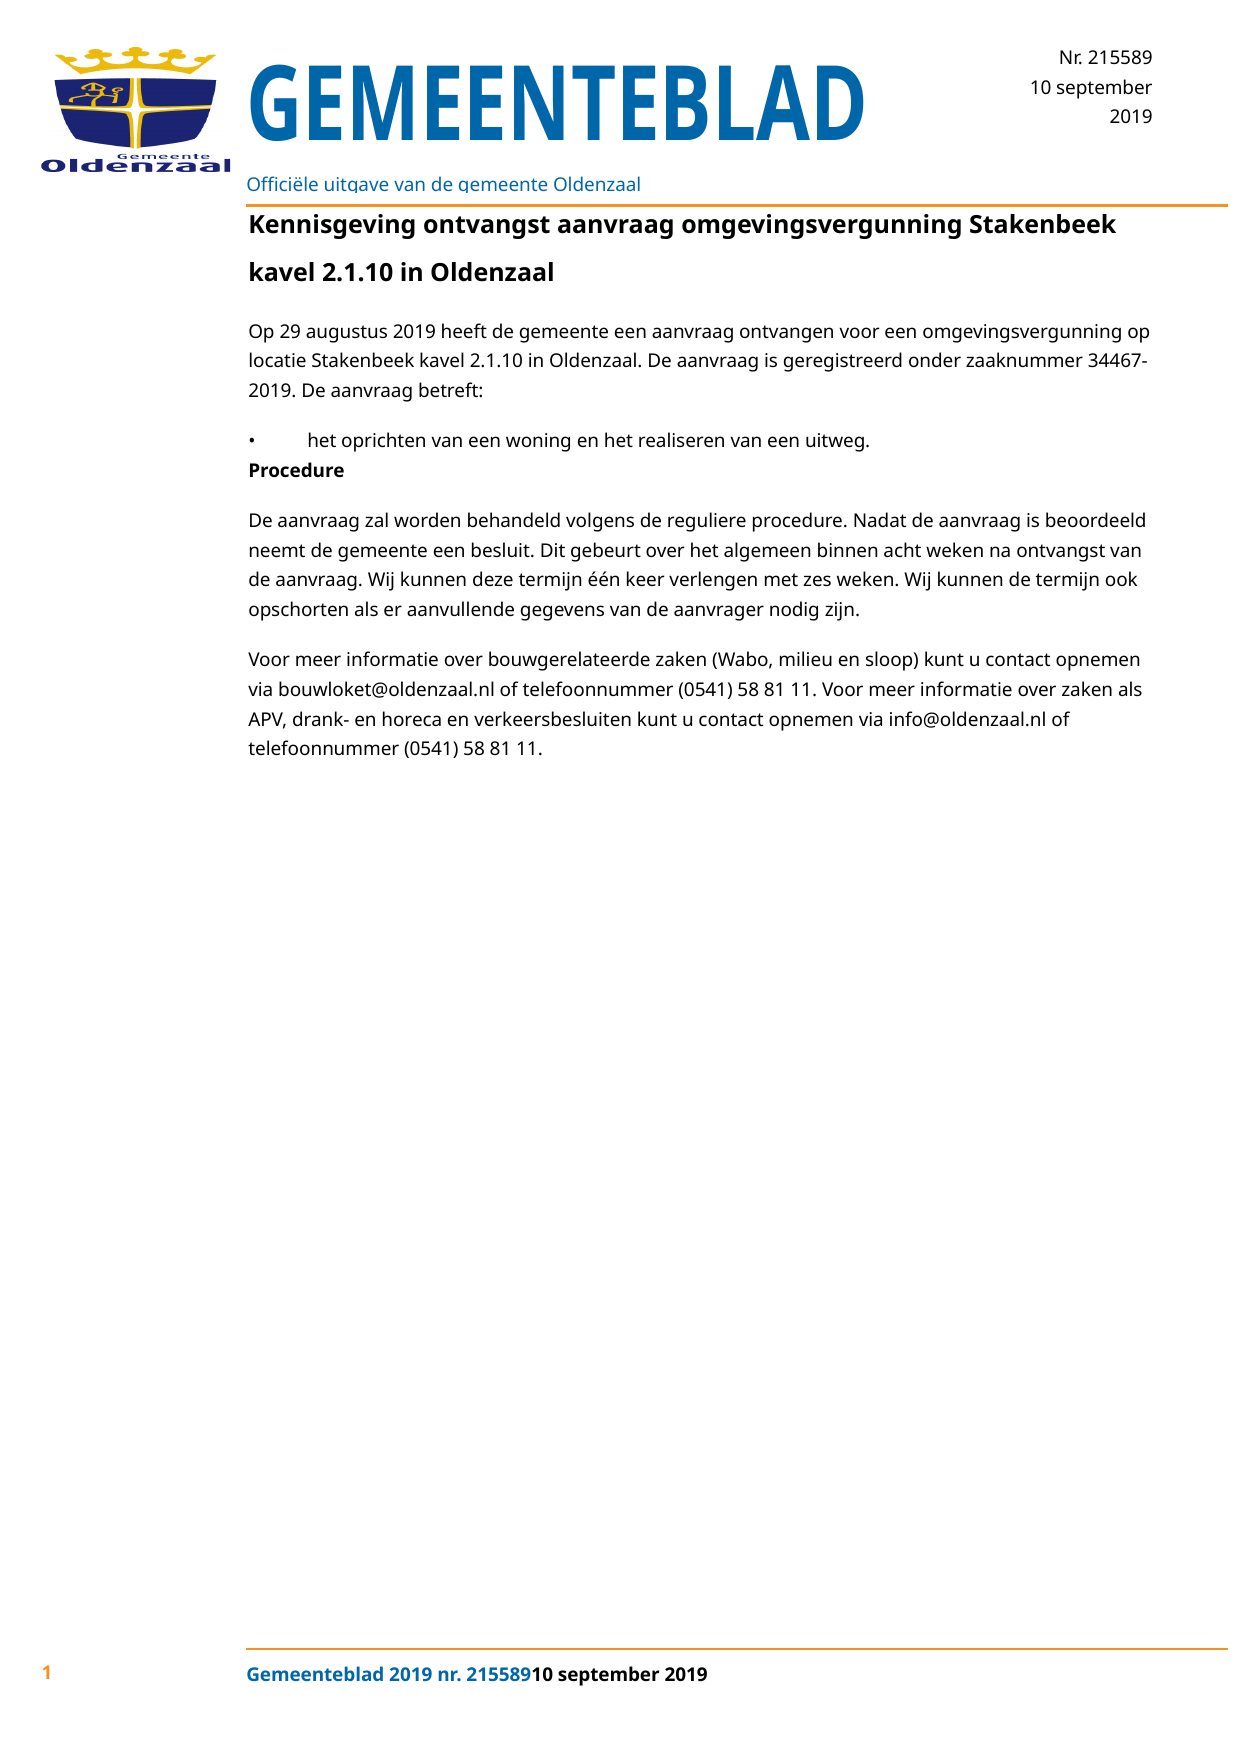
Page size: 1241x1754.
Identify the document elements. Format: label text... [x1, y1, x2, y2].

text De aanvraag zal worden behandeld volgens de reguliere procedure. Nadat de aanvraag is beoordeeld neemt de gemeente een besluit. Dit gebeurt over het algemeen binnen acht weken na ontvangst van de aanvraag. Wij kunnen deze termijn één keer verlengen met zes weken. Wij kunnen de termijn ook opschorten als er aanvullende gegevens van de aanvrager nodig zijn. [248, 507, 1152, 622]
list het oprichten van een woning en het realiseren van een uitweg. [248, 427, 1152, 453]
text Op 29 augustus 2019 heeft de gemeente een aanvraag ontvangen voor een omgevingsvergunning op locatie Stakenbeek kavel 2.1.10 in Oldenzaal. De aanvraag is geregistreerd onder zaaknummer 34467-2019. De aanvraag betreft: [248, 318, 1152, 403]
picture [41, 47, 231, 172]
text Kennisgeving ontvangst aanvraag omgevingsvergunning Stakenbeek kavel 2.1.10 in Oldenzaal [248, 207, 1152, 288]
text Voor meer informatie over bouwgerelateerde zaken (Wabo, milieu en sloop) kunt u contact opnemen via bouwloket@oldenzaal.nl of telefoonnummer (0541) 58 81 11. Voor meer informatie over zaken als APV, drank- en horeca en verkeersbesluiten kunt u contact opnemen via info@oldenzaal.nl of telefoonnummer (0541) 58 81 11. [248, 647, 1152, 761]
text Procedure [248, 457, 1152, 483]
